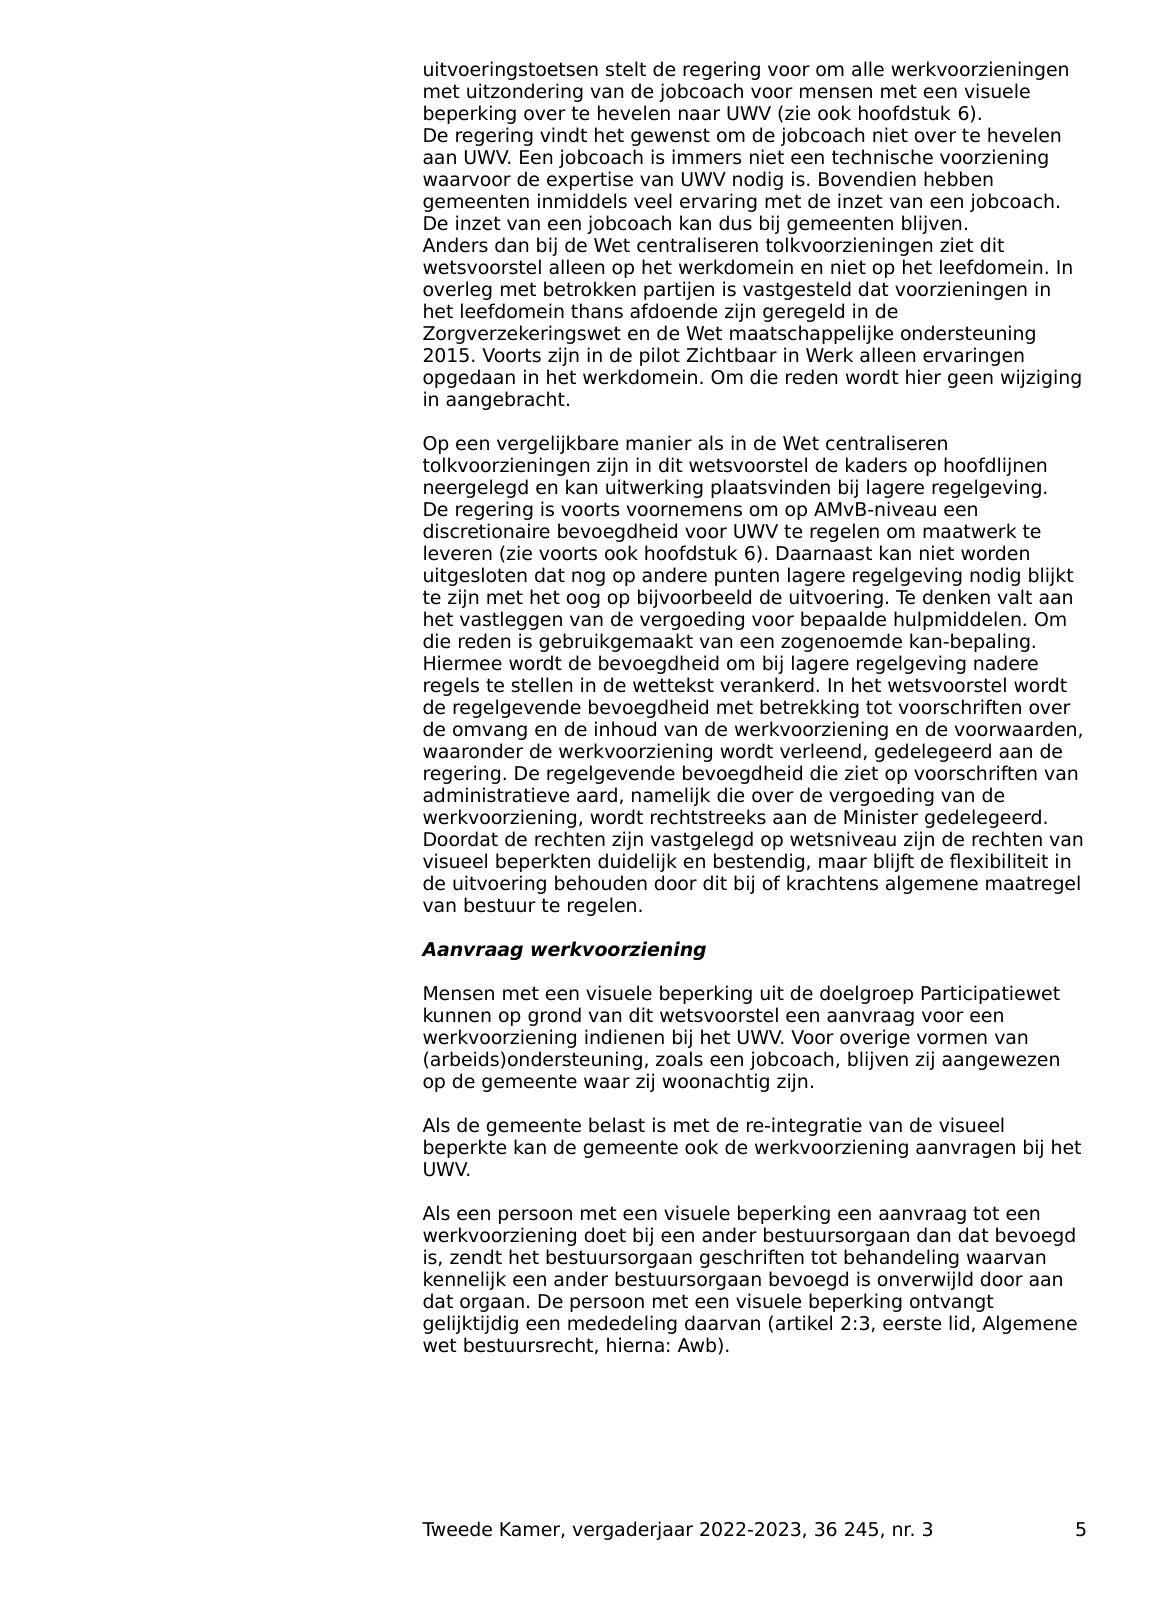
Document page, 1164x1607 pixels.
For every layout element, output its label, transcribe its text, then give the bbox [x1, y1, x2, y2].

text Anders dan bij de Wet centraliseren tolkvoorzieningen ziet dit wetsvoorstel alleen op het werkdomein en niet op het leefdomein. In overleg met betrokken partijen is vastgesteld dat voorzieningen in het leefdomein thans afdoende zijn geregeld in de Zorgverzekeringswet en de Wet maatschappelijke ondersteuning 2015. Voorts zijn in de pilot Zichtbaar in Werk alleen ervaringen opgedaan in het werkdomein. Om die reden wordt hier geen wijziging in aangebracht. [422, 235, 1087, 411]
text Op een vergelijkbare manier als in de Wet centraliseren tolkvoorzieningen zijn in dit wetsvoorstel de kaders op hoofdlijnen neergelegd en kan uitwerking plaatsvinden bij lagere regelgeving. [422, 433, 1087, 499]
text Als de gemeente belast is met de re-integratie van de visueel beperkte kan de gemeente ook de werkvoorziening aanvragen bij het UWV. [422, 1115, 1087, 1181]
subtitle Aanvraag werkvoorziening [422, 939, 1087, 961]
text De regering is voorts voornemens om op AMvB-niveau een discretionaire bevoegdheid voor UWV te regelen om maatwerk te leveren (zie voorts ook hoofdstuk 6). Daarnaast kan niet worden uitgesloten dat nog op andere punten lagere regelgeving nodig blijkt te zijn met het oog op bijvoorbeeld de uitvoering. Te denken valt aan het vastleggen van de vergoeding voor bepaalde hulpmiddelen. Om die reden is gebruikgemaakt van een zogenoemde kan-bepaling. Hiermee wordt de bevoegdheid om bij lagere regelgeving nadere regels te stellen in de wettekst verankerd. In het wetsvoorstel wordt de regelgevende bevoegdheid met betrekking tot voorschriften over de omvang en de inhoud van de werkvoorziening en de voorwaarden, waaronder de werkvoorziening wordt verleend, gedelegeerd aan de regering. De regelgevende bevoegdheid die ziet op voorschriften van administratieve aard, namelijk die over de vergoeding van de werkvoorziening, wordt rechtstreeks aan de Minister gedelegeerd. Doordat de rechten zijn vastgelegd op wetsniveau zijn de rechten van visueel beperkten duidelijk en bestendig, maar blijft de flexibiliteit in de uitvoering behouden door dit bij of krachtens algemene maatregel van bestuur te regelen. [422, 499, 1087, 916]
text De regering vindt het gewenst om de jobcoach niet over te hevelen aan UWV. Een jobcoach is immers niet een technische voorziening waarvoor de expertise van UWV nodig is. Bovendien hebben gemeenten inmiddels veel ervaring met de inzet van een jobcoach. De inzet van een jobcoach kan dus bij gemeenten blijven. [422, 125, 1087, 235]
text Als een persoon met een visuele beperking een aanvraag tot een werkvoorziening doet bij een ander bestuursorgaan dan dat bevoegd is, zendt het bestuursorgaan geschriften tot behandeling waarvan kennelijk een ander bestuursorgaan bevoegd is onverwijld door aan dat orgaan. De persoon met een visuele beperking ontvangt gelijktijdig een mededeling daarvan (artikel 2:3, eerste lid, Algemene wet bestuursrecht, hierna: Awb). [422, 1203, 1087, 1357]
text uitvoeringstoetsen stelt de regering voor om alle werkvoorzieningen met uitzondering van de jobcoach voor mensen met een visuele beperking over te hevelen naar UWV (zie ook hoofdstuk 6). [422, 59, 1087, 125]
text Mensen met een visuele beperking uit de doelgroep Participatiewet kunnen op grond van dit wetsvoorstel een aanvraag voor een werkvoorziening indienen bij het UWV. Voor overige vormen van (arbeids)ondersteuning, zoals een jobcoach, blijven zij aangewezen op de gemeente waar zij woonachtig zijn. [422, 983, 1087, 1093]
